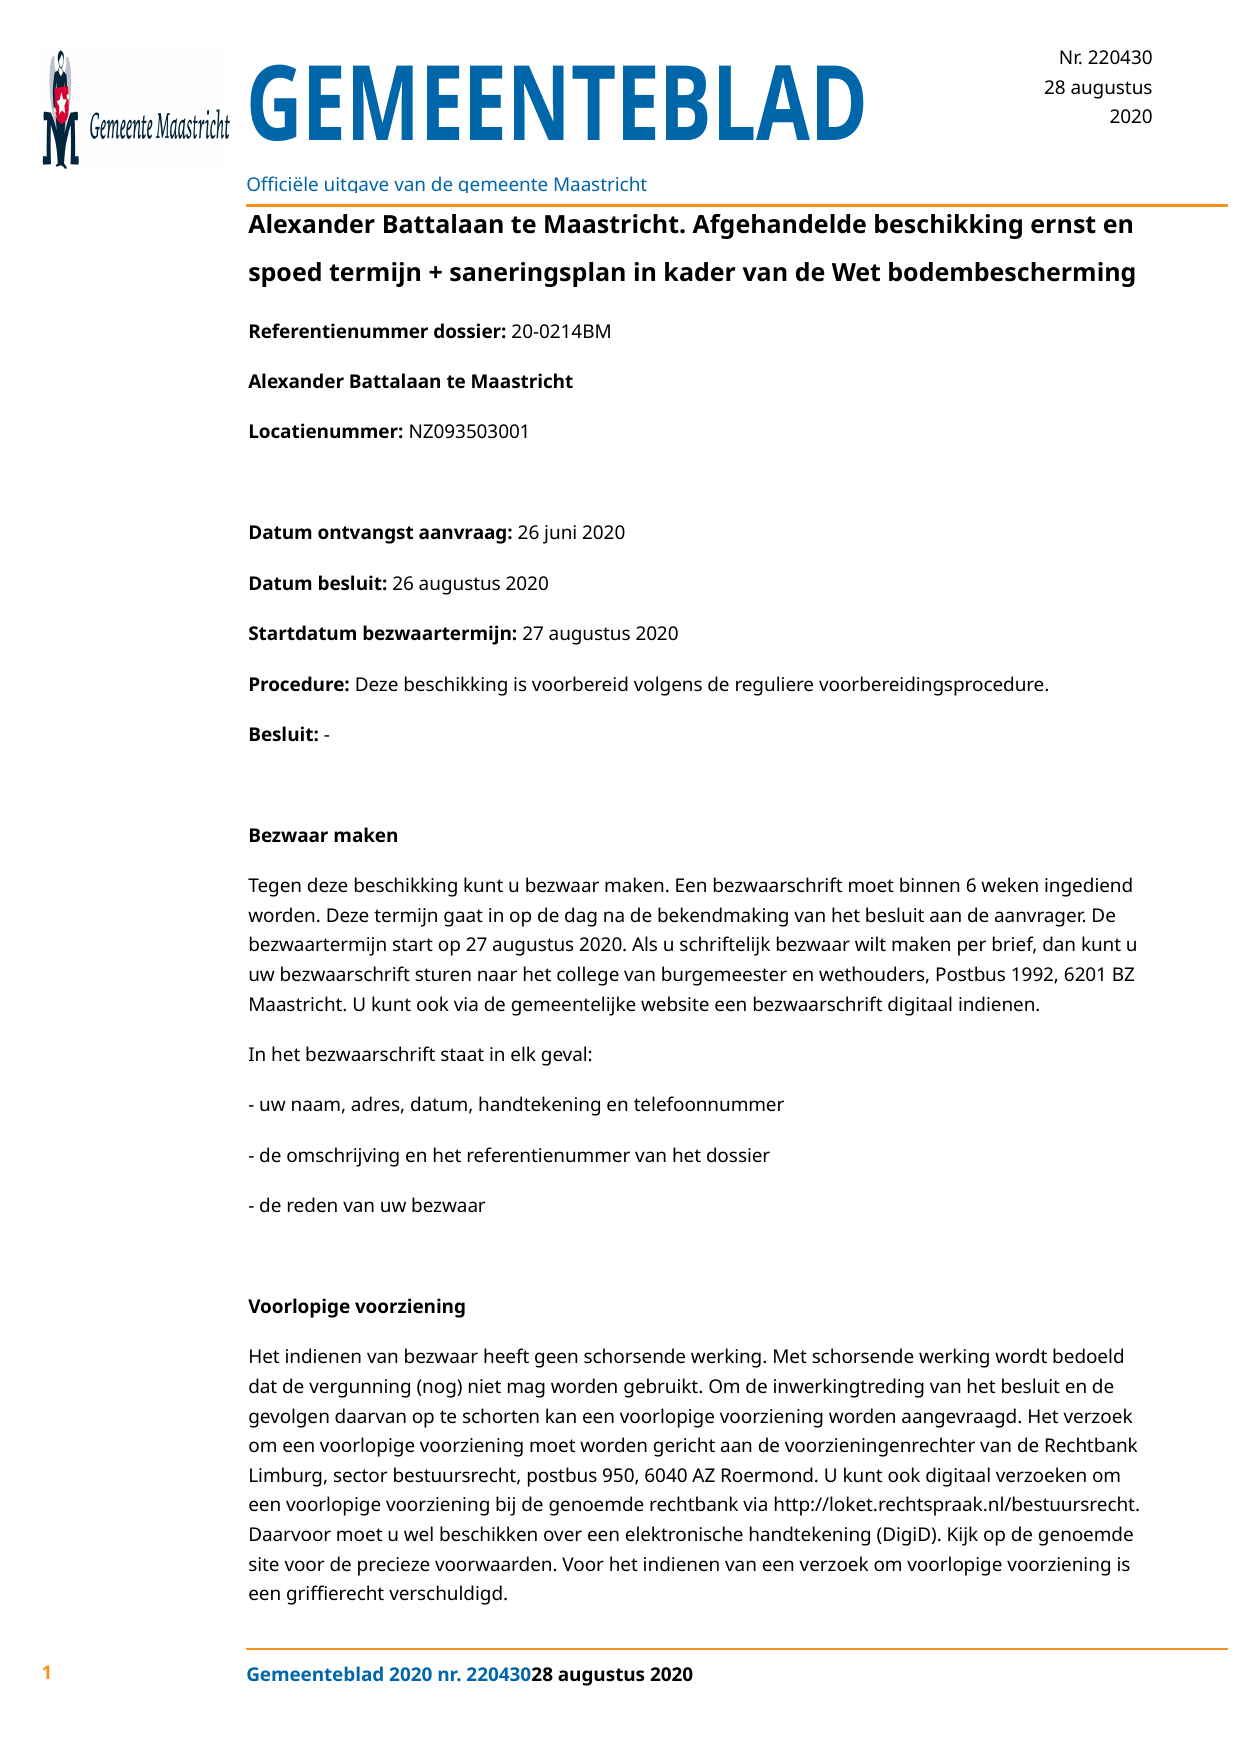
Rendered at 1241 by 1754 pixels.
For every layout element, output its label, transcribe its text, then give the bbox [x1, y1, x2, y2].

text In het bezwaarschrift staat in elk geval: [248, 1041, 1152, 1067]
text Startdatum bezwaartermijn: 27 augustus 2020 [248, 620, 1152, 646]
text Alexander Battalaan te Maastricht [248, 368, 1152, 394]
picture [41, 47, 231, 172]
text Bezwaar maken [248, 822, 1152, 848]
text Voorlopige voorziening [248, 1293, 1152, 1319]
text Alexander Battalaan te Maastricht. Afgehandelde beschikking ernst en spoed termijn + saneringsplan in kader van de Wet bodembescherming [248, 207, 1152, 288]
text Referentienummer dossier: 20-0214BM [248, 318, 1152, 344]
text Locatienummer: NZ093503001 [248, 419, 1152, 444]
text Procedure: Deze beschikking is voorbereid volgens de reguliere voorbereidingsprocedure. [248, 671, 1152, 697]
text Het indienen van bezwaar heeft geen schorsende werking. Met schorsende werking wordt bedoeld dat de vergunning (nog) niet mag worden gebruikt. Om de inwerkingtreding van het besluit en de gevolgen daarvan op te schorten kan een voorlopige voorziening worden aangevraagd. Het verzoek om een voorlopige voorziening moet worden gericht aan de voorzieningenrechter van de Rechtbank Limburg, sector bestuursrecht, postbus 950, 6040 AZ Roermond. U kunt ook digitaal verzoeken om een voorlopige voorziening bij de genoemde rechtbank via http://loket.rechtspraak.nl/bestuursrecht. Daarvoor moet u wel beschikken over een elektronische handtekening (DigiD). Kijk op de genoemde site voor de precieze voorwaarden. Voor het indienen van een verzoek om voorlopige voorziening is een griffierecht verschuldigd. [248, 1344, 1152, 1606]
text Besluit: - [248, 721, 1152, 747]
text - de omschrijving en het referentienummer van het dossier [248, 1142, 1152, 1168]
text Datum besluit: 26 augustus 2020 [248, 570, 1152, 596]
text - uw naam, adres, datum, handtekening en telefoonnummer [248, 1092, 1152, 1117]
text - de reden van uw bezwaar [248, 1192, 1152, 1218]
text Tegen deze beschikking kunt u bezwaar maken. Een bezwaarschrift moet binnen 6 weken ingediend worden. Deze termijn gaat in op de dag na de bekendmaking van het besluit aan de aanvrager. De bezwaartermijn start op 27 augustus 2020. Als u schriftelijk bezwaar wilt maken per brief, dan kunt u uw bezwaarschrift sturen naar het college van burgemeester en wethouders, Postbus 1992, 6201 BZ Maastricht. U kunt ook via de gemeentelijke website een bezwaarschrift digitaal indienen. [248, 872, 1152, 1017]
text Datum ontvangst aanvraag: 26 juni 2020 [248, 519, 1152, 545]
